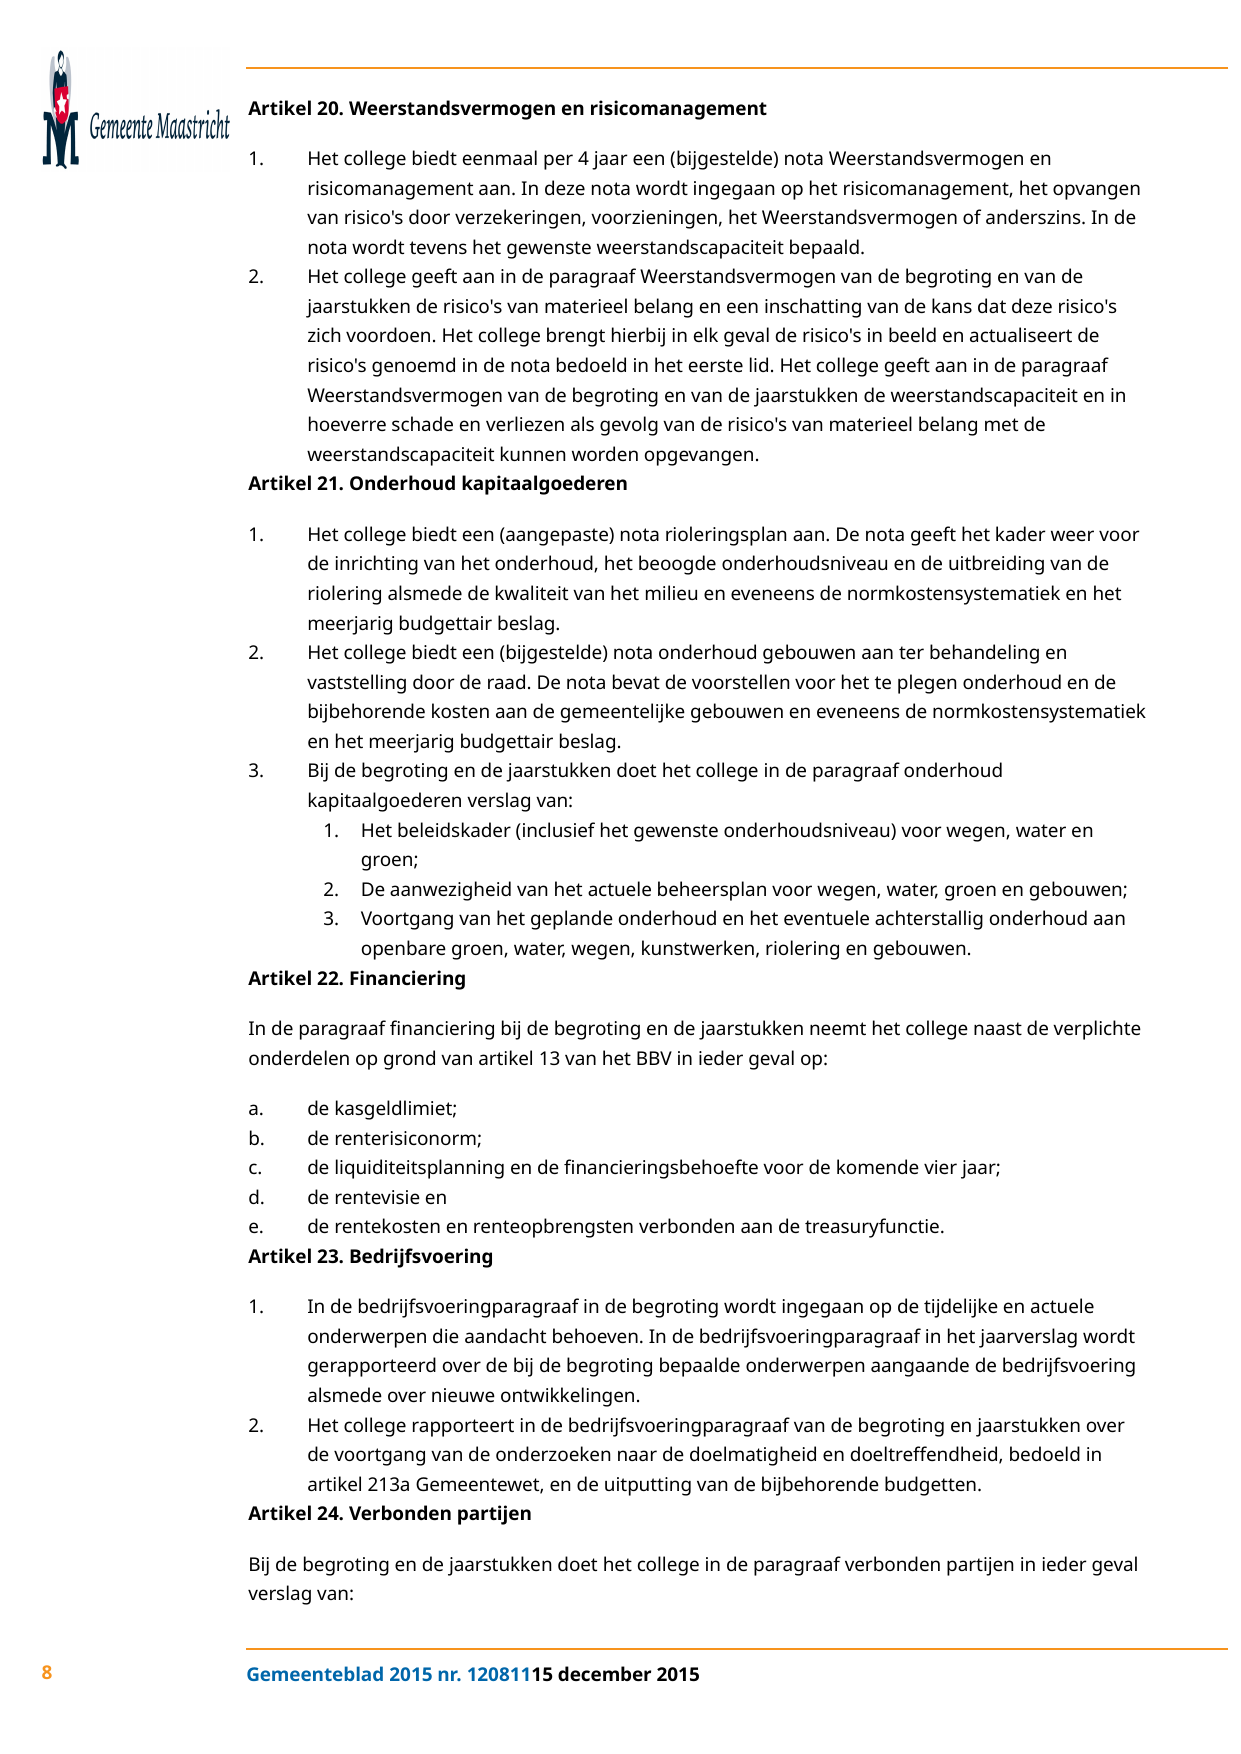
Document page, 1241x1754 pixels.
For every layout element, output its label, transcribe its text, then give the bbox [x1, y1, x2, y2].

text Artikel 20. Weerstandsvermogen en risicomanagement [248, 95, 1152, 121]
text Artikel 21. Onderhoud kapitaalgoederen [248, 471, 1152, 496]
list de liquiditeitsplanning en de financieringsbehoefte voor de komende vier jaar; [248, 1154, 1152, 1180]
text Artikel 24. Verbonden partijen [248, 1501, 1152, 1526]
picture [41, 47, 231, 172]
list Bij de begroting en de jaarstukken doet het college in de paragraaf onderhoud kapitaalgoederen verslag van: [248, 758, 1152, 813]
text In de paragraaf financiering bij de begroting en de jaarstukken neemt het college naast de verplichte onderdelen op grond van artikel 13 van het BBV in ieder geval op: [248, 1015, 1152, 1071]
list de renterisiconorm; [248, 1125, 1152, 1151]
text Artikel 23. Bedrijfsvoering [248, 1243, 1152, 1269]
text Bij de begroting en de jaarstukken doet het college in de paragraaf verbonden partijen in ieder geval verslag van: [248, 1551, 1152, 1606]
list de rentevisie en [248, 1184, 1152, 1210]
list Het college biedt een (bijgestelde) nota onderhoud gebouwen aan ter behandeling en vaststelling door de raad. De nota bevat de voorstellen voor het te plegen onderhoud en de bijbehorende kosten aan de gemeentelijke gebouwen en eveneens de normkostensystematiek en het meerjarig budgettair beslag. [248, 639, 1152, 754]
list Het beleidskader (inclusief het gewenste onderhoudsniveau) voor wegen, water en groen; [323, 817, 1152, 872]
list Het college biedt eenmaal per 4 jaar een (bijgestelde) nota Weerstandsvermogen en risicomanagement aan. In deze nota wordt ingegaan op het risicomanagement, het opvangen van risico's door verzekeringen, voorzieningen, het Weerstandsvermogen of anderszins. In de nota wordt tevens het gewenste weerstandscapaciteit bepaald. [248, 145, 1152, 260]
list Voortgang van het geplande onderhoud en het eventuele achterstallig onderhoud aan openbare groen, water, wegen, kunstwerken, riolering en gebouwen. [323, 906, 1152, 961]
list Het college rapporteert in de bedrijfsvoeringparagraaf van de begroting en jaarstukken over de voortgang van de onderzoeken naar de doelmatigheid en doeltreffendheid, bedoeld in artikel 213a Gemeentewet, en de uitputting van de bijbehorende budgetten. [248, 1412, 1152, 1497]
list de rentekosten en renteopbrengsten verbonden aan de treasuryfunctie. [248, 1213, 1152, 1239]
list Het college biedt een (aangepaste) nota rioleringsplan aan. De nota geeft het kader weer voor de inrichting van het onderhoud, het beoogde onderhoudsniveau en de uitbreiding van de riolering alsmede de kwaliteit van het milieu en eveneens de normkostensystematiek en het meerjarig budgettair beslag. [248, 521, 1152, 636]
list de kasgeldlimiet; [248, 1095, 1152, 1121]
list De aanwezigheid van het actuele beheersplan voor wegen, water, groen en gebouwen; [323, 876, 1152, 902]
text Artikel 22. Financiering [248, 965, 1152, 991]
list In de bedrijfsvoeringparagraaf in de begroting wordt ingegaan op de tijdelijke en actuele onderwerpen die aandacht behoeven. In de bedrijfsvoeringparagraaf in het jaarverslag wordt gerapporteerd over de bij de begroting bepaalde onderwerpen aangaande de bedrijfsvoering alsmede over nieuwe ontwikkelingen. [248, 1293, 1152, 1408]
list Het college geeft aan in de paragraaf Weerstandsvermogen van de begroting en van de jaarstukken de risico's van materieel belang en een inschatting van de kans dat deze risico's zich voordoen. Het college brengt hierbij in elk geval de risico's in beeld en actualiseert de risico's genoemd in de nota bedoeld in het eerste lid. Het college geeft aan in de paragraaf Weerstandsvermogen van de begroting en van de jaarstukken de weerstandscapaciteit en in hoeverre schade en verliezen als gevolg van de risico's van materieel belang met de weerstandscapaciteit kunnen worden opgevangen. [248, 263, 1152, 467]
